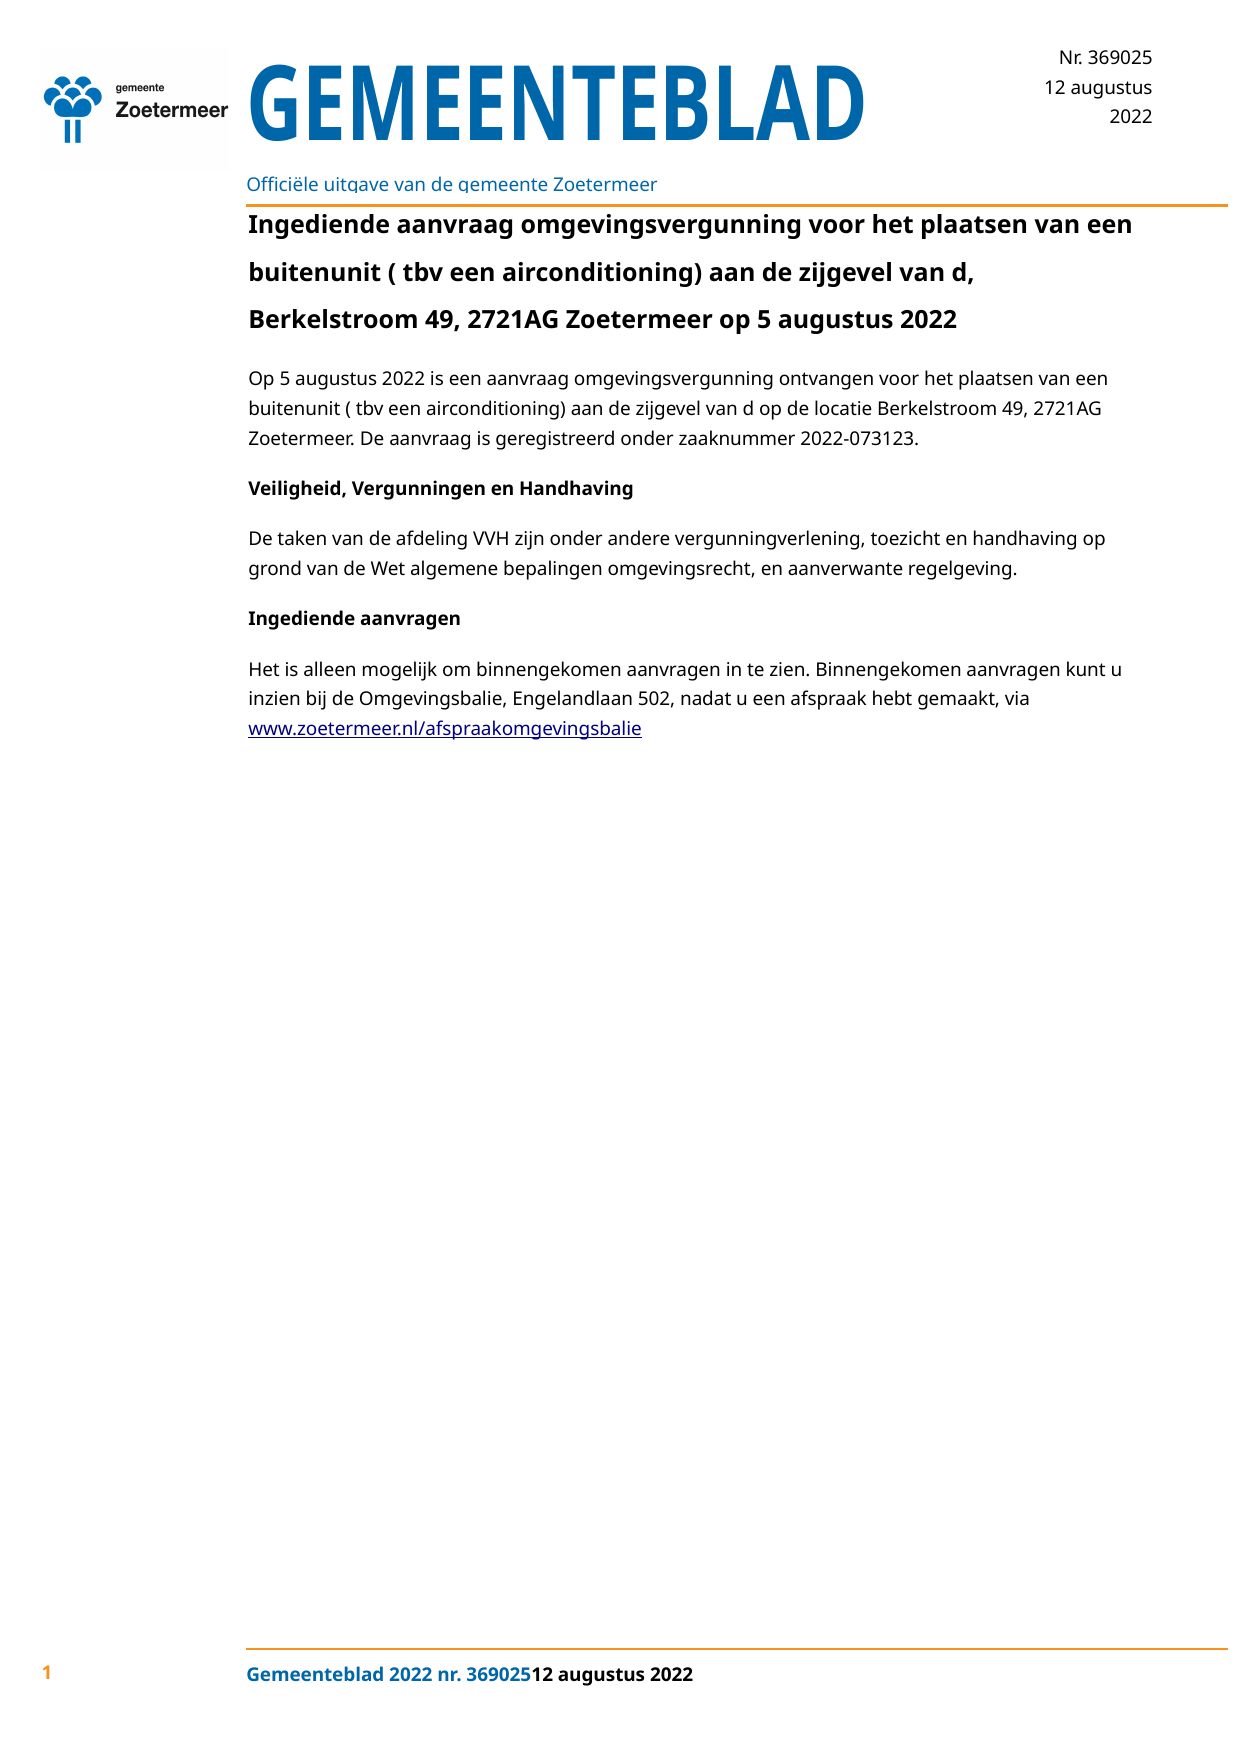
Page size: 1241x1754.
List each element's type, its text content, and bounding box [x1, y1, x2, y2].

picture [41, 47, 231, 172]
text Ingediende aanvragen [248, 606, 1152, 631]
text Het is alleen mogelijk om binnengekomen aanvragen in te zien. Binnengekomen aanvragen kunt u inzien bij de Omgevingsbalie, Engelandlaan 502, nadat u een afspraak hebt gemaakt, via www.zoetermeer.nl/afspraakomgevingsbalie [248, 656, 1152, 741]
text Ingediende aanvraag omgevingsvergunning voor het plaatsen van een buitenunit ( tbv een airconditioning) aan de zijgevel van d, Berkelstroom 49, 2721AG Zoetermeer op 5 augustus 2022 [248, 207, 1152, 336]
text De taken van de afdeling VVH zijn onder andere vergunningverlening, toezicht en handhaving op grond van de Wet algemene bepalingen omgevingsrecht, en aanverwante regelgeving. [248, 526, 1152, 581]
text Veiligheid, Vergunningen en Handhaving [248, 475, 1152, 501]
text Op 5 augustus 2022 is een aanvraag omgevingsvergunning ontvangen voor het plaatsen van een buitenunit ( tbv een airconditioning) aan de zijgevel van d op de locatie Berkelstroom 49, 2721AG Zoetermeer. De aanvraag is geregistreerd onder zaaknummer 2022-073123. [248, 366, 1152, 450]
